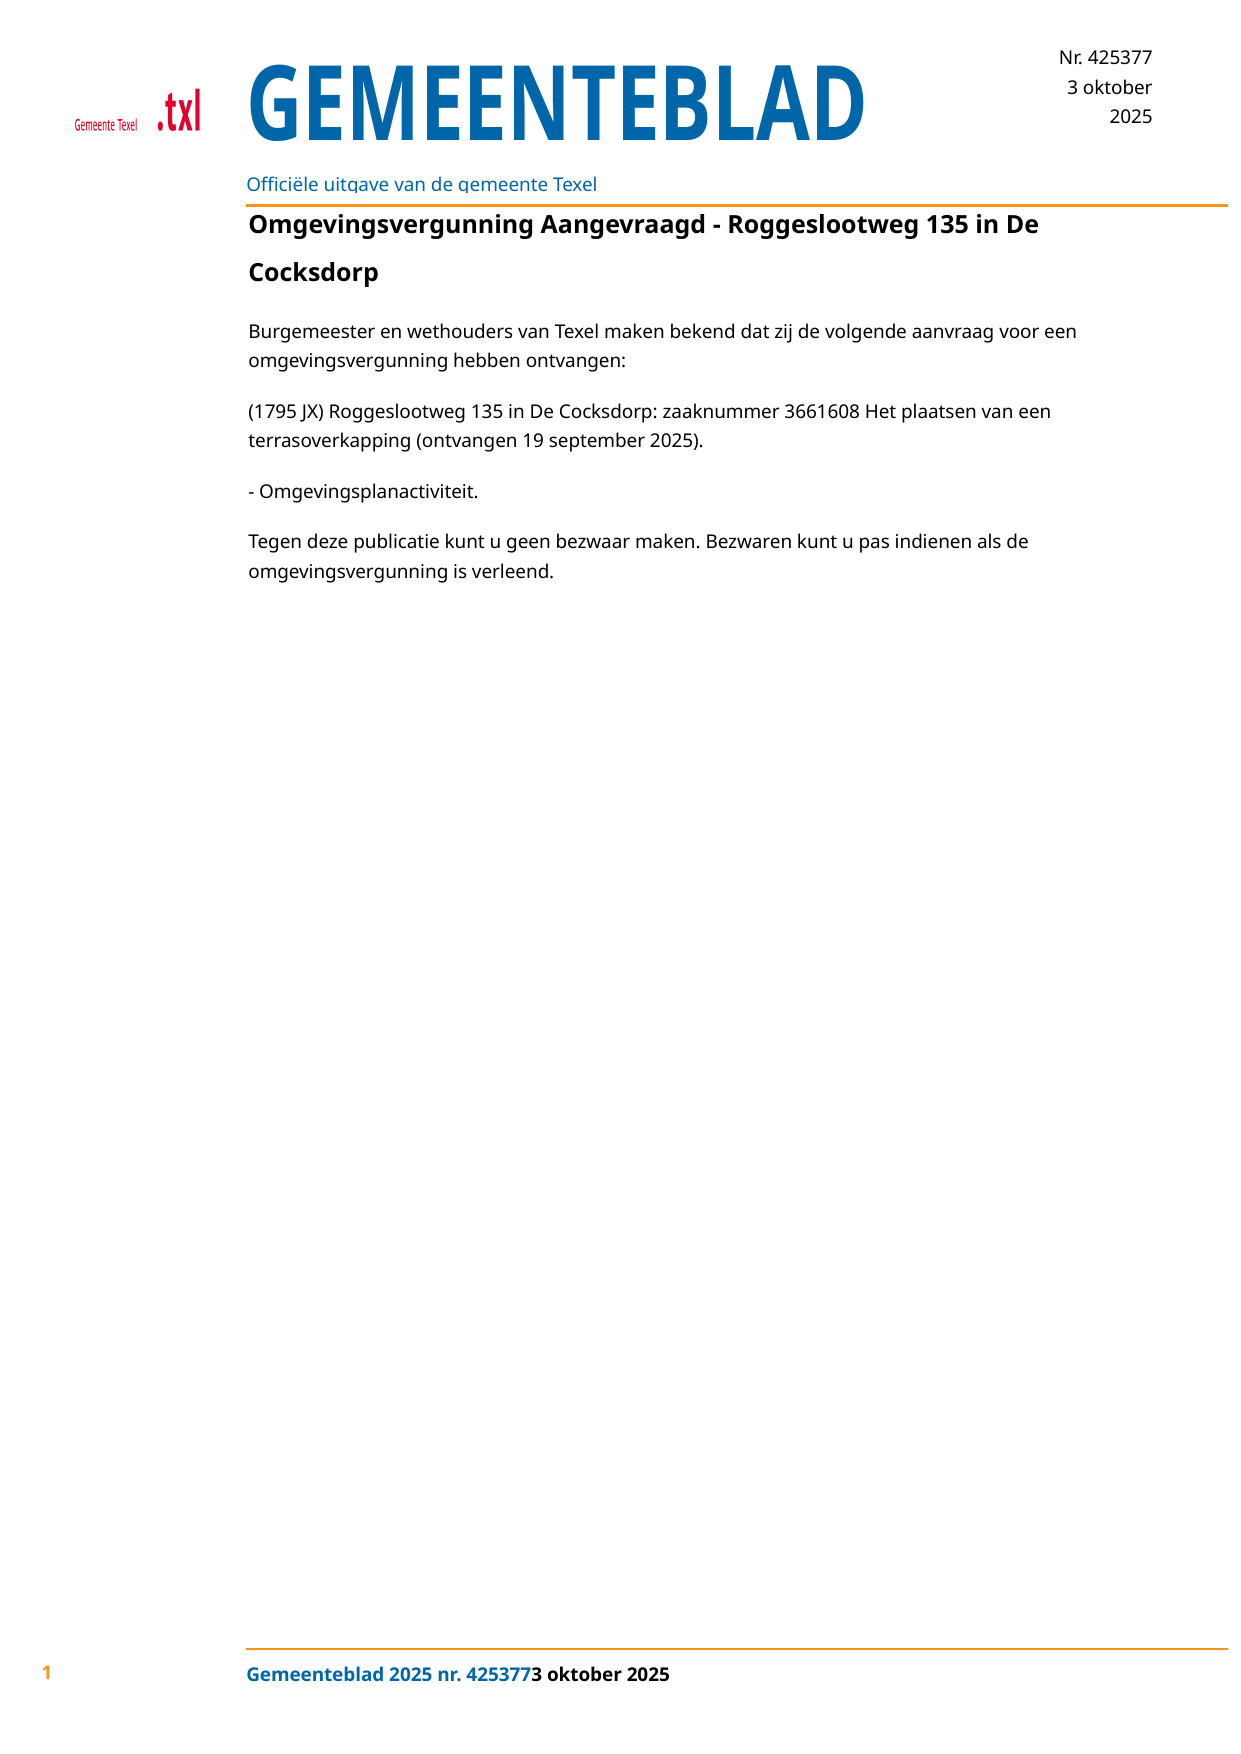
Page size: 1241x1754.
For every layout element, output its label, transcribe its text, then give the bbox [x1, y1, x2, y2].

text - Omgevingsplanactiviteit. [248, 478, 1152, 504]
text Omgevingsvergunning Aangevraagd - Roggeslootweg 135 in De Cocksdorp [248, 207, 1152, 288]
text Burgemeester en wethouders van Texel maken bekend dat zij de volgende aanvraag voor een omgevingsvergunning hebben ontvangen: [248, 318, 1152, 373]
text Tegen deze publicatie kunt u geen bezwaar maken. Bezwaren kunt u pas indienen als de omgevingsvergunning is verleend. [248, 528, 1152, 584]
text (1795 JX) Roggeslootweg 135 in De Cocksdorp: zaaknummer 3661608 Het plaatsen van een terrasoverkapping (ontvangen 19 september 2025). [248, 398, 1152, 453]
picture [41, 47, 231, 172]
